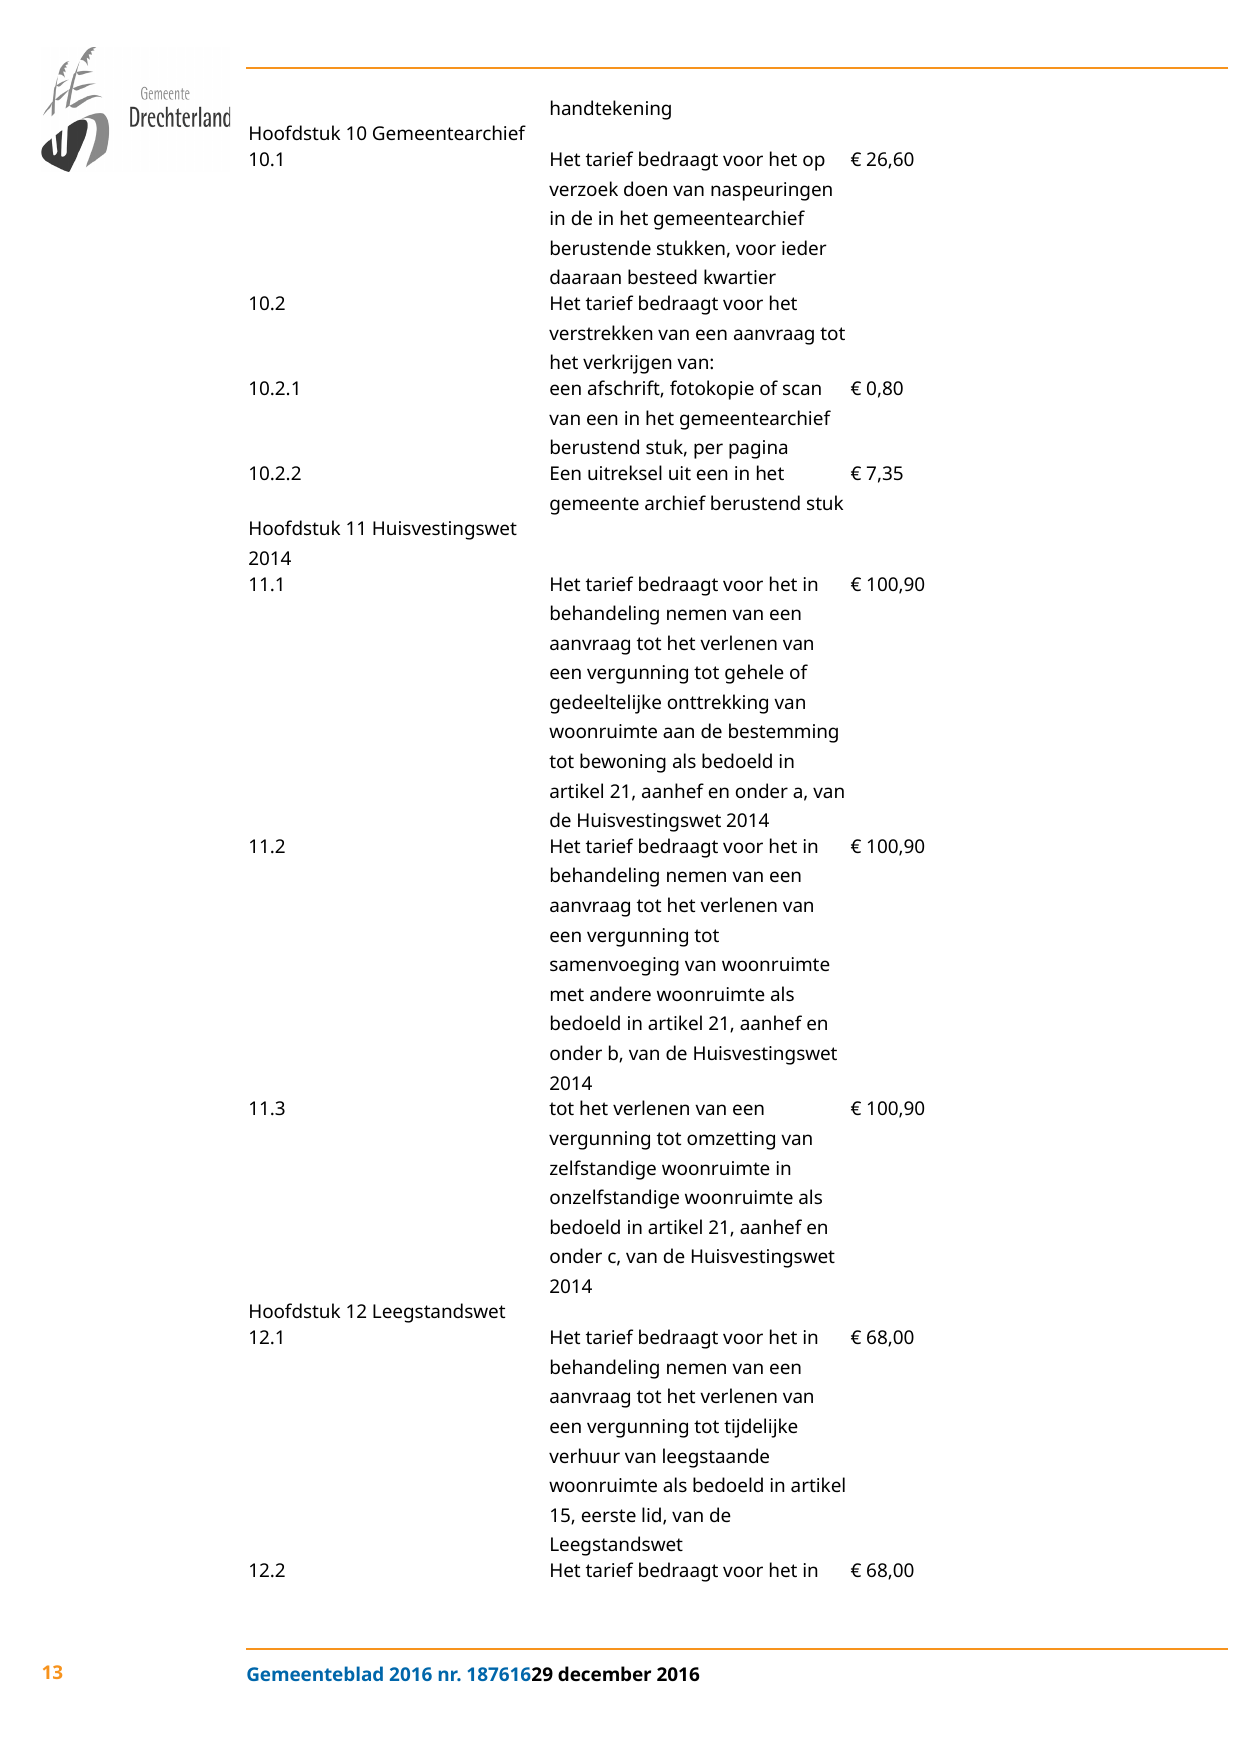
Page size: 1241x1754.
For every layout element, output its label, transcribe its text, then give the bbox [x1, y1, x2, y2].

table_cell € 100,90 [850, 571, 1152, 833]
table_cell [248, 95, 549, 121]
table_cell Het tarief bedraagt voor het in behandeling nemen van een aanvraag tot het verlenen van een vergunning tot gehele of gedeeltelijke onttrekking van woonruimte aan de bestemming tot bewoning als bedoeld in artikel 21, aanhef en onder a, van de Huisvestingswet 2014 [549, 571, 850, 833]
table_cell Het tarief bedraagt voor het verstrekken van een aanvraag tot het verkrijgen van: [549, 290, 850, 375]
table_cell Een uitreksel uit een in het gemeente archief berustend stuk [549, 460, 850, 515]
table_cell Hoofdstuk 11 Huisvestingswet 2014 [248, 515, 549, 571]
table_cell 11.1 [248, 571, 549, 833]
table_cell Hoofdstuk 12 Leegstandswet [248, 1299, 549, 1324]
table_cell 11.2 [248, 833, 549, 1096]
picture [41, 47, 231, 172]
table_cell 10.2.2 [248, 460, 549, 515]
table_cell 10.2.1 [248, 375, 549, 460]
table_cell 10.1 [248, 146, 549, 290]
table_cell € 100,90 [850, 833, 1152, 1096]
table_cell 12.2 [248, 1557, 549, 1583]
table_cell Het tarief bedraagt voor het in [549, 1557, 850, 1583]
table_cell Het tarief bedraagt voor het in behandeling nemen van een aanvraag tot het verlenen van een vergunning tot tijdelijke verhuur van leegstaande woonruimte als bedoeld in artikel 15, eerste lid, van de Leegstandswet [549, 1325, 850, 1557]
table_cell tot het verlenen van een vergunning tot omzetting van zelfstandige woonruimte in onzelfstandige woonruimte als bedoeld in artikel 21, aanhef en onder c, van de Huisvestingswet 2014 [549, 1096, 850, 1299]
table_cell Hoofdstuk 10 Gemeentearchief [248, 121, 549, 146]
table_cell € 7,35 [850, 460, 1152, 515]
table_cell € 0,80 [850, 375, 1152, 460]
table_cell 12.1 [248, 1325, 549, 1557]
table_cell een afschrift, fotokopie of scan van een in het gemeentearchief berustend stuk, per pagina [549, 375, 850, 460]
table_cell € 26,60 [850, 146, 1152, 290]
table_cell € 68,00 [850, 1325, 1152, 1557]
table_cell € 68,00 [850, 1557, 1152, 1583]
table_cell 11.3 [248, 1096, 549, 1299]
table_cell € 100,90 [850, 1096, 1152, 1299]
table_cell [850, 95, 1152, 121]
table_cell handtekening [549, 95, 850, 121]
table_cell 10.2 [248, 290, 549, 375]
table_cell Het tarief bedraagt voor het in behandeling nemen van een aanvraag tot het verlenen van een vergunning tot samenvoeging van woonruimte met andere woonruimte als bedoeld in artikel 21, aanhef en onder b, van de Huisvestingswet 2014 [549, 833, 850, 1096]
table_cell [850, 290, 1152, 375]
table_cell Het tarief bedraagt voor het op verzoek doen van naspeuringen in de in het gemeentearchief berustende stukken, voor ieder daaraan besteed kwartier [549, 146, 850, 290]
